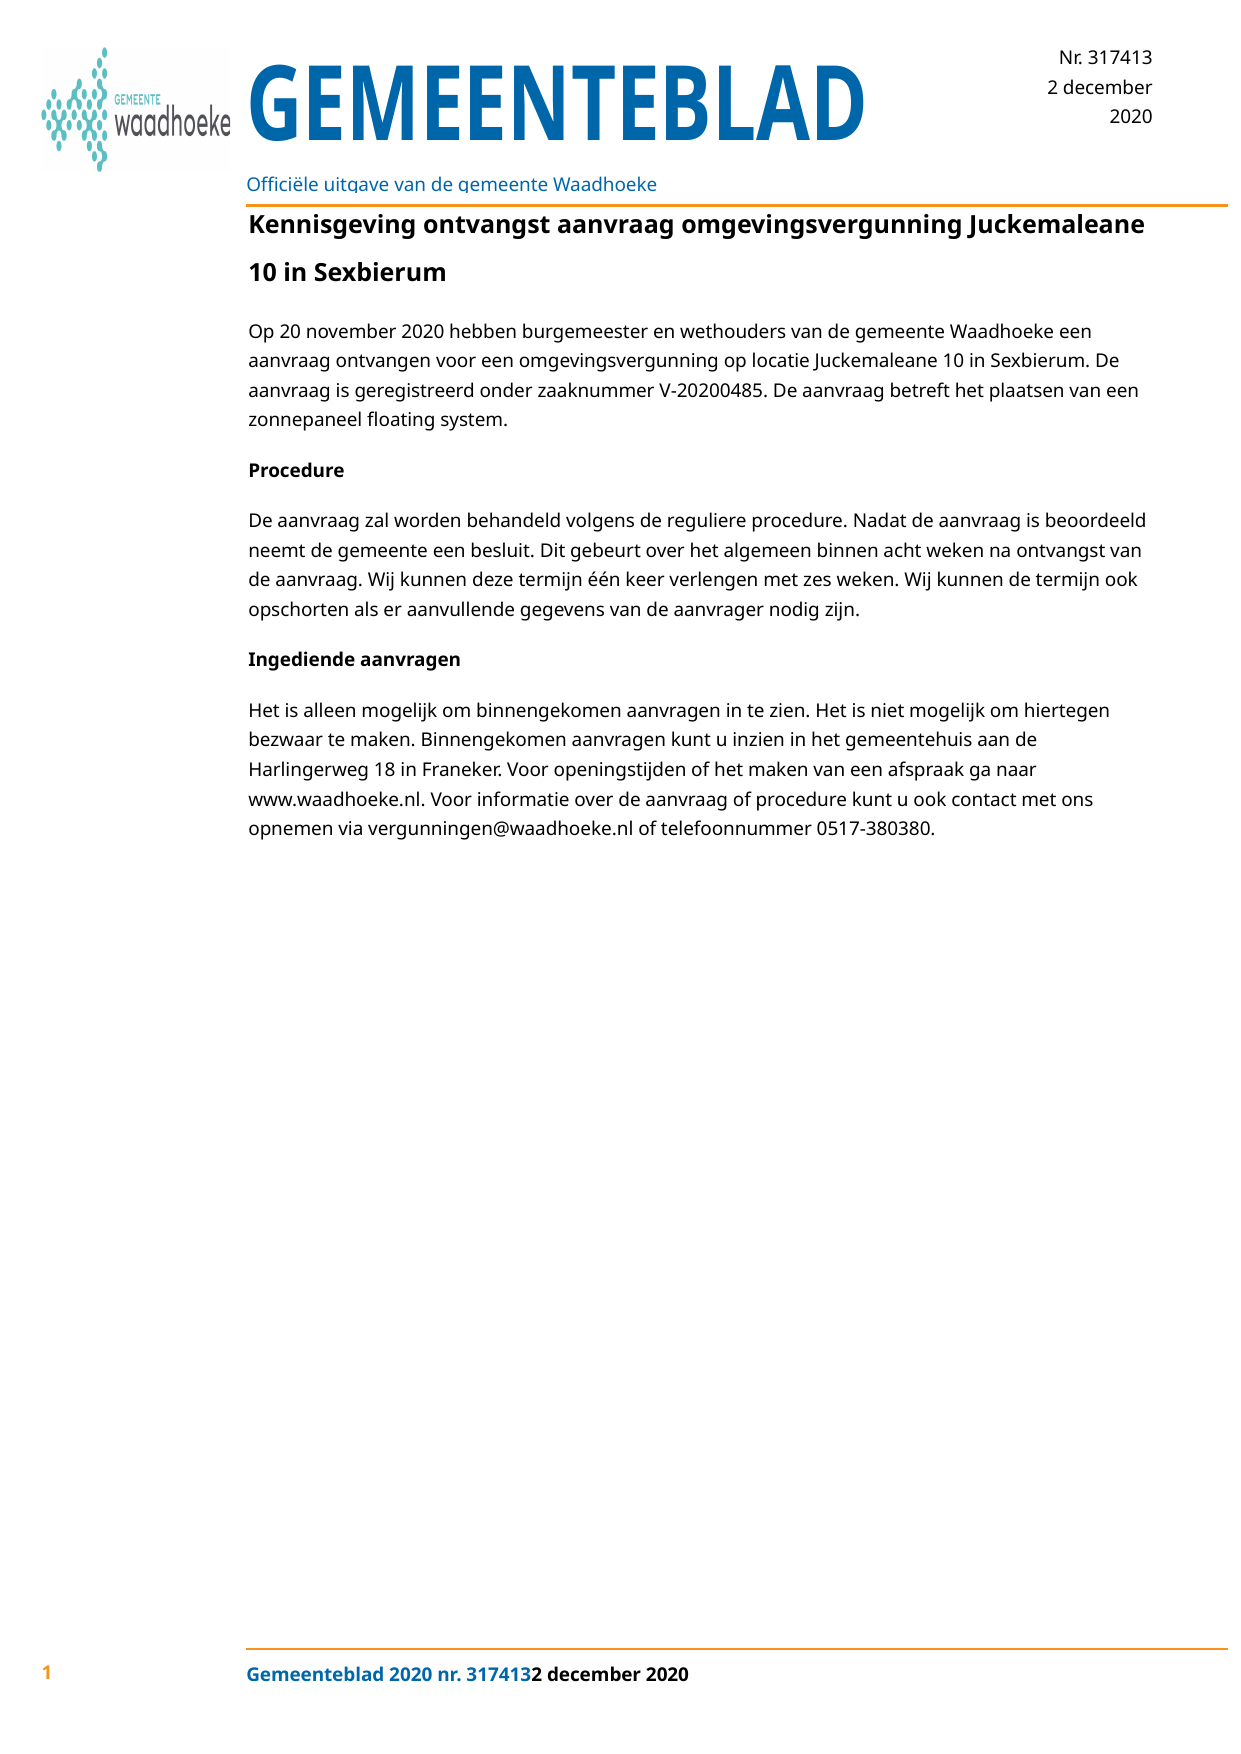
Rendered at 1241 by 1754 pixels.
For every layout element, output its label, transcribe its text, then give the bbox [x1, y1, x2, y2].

picture [41, 47, 231, 172]
text Op 20 november 2020 hebben burgemeester en wethouders van de gemeente Waadhoeke een aanvraag ontvangen voor een omgevingsvergunning op locatie Juckemaleane 10 in Sexbierum. De aanvraag is geregistreerd onder zaaknummer V-20200485. De aanvraag betreft het plaatsen van een zonnepaneel floating system. [248, 318, 1152, 432]
text Het is alleen mogelijk om binnengekomen aanvragen in te zien. Het is niet mogelijk om hiertegen bezwaar te maken. Binnengekomen aanvragen kunt u inzien in het gemeentehuis aan de Harlingerweg 18 in Franeker. Voor openingstijden of het maken van een afspraak ga naar www.waadhoeke.nl. Voor informatie over de aanvraag of procedure kunt u ook contact met ons opnemen via vergunningen@waadhoeke.nl of telefoonnummer 0517-380380. [248, 697, 1152, 841]
text Kennisgeving ontvangst aanvraag omgevingsvergunning Juckemaleane 10 in Sexbierum [248, 207, 1152, 288]
text De aanvraag zal worden behandeld volgens de reguliere procedure. Nadat de aanvraag is beoordeeld neemt de gemeente een besluit. Dit gebeurt over het algemeen binnen acht weken na ontvangst van de aanvraag. Wij kunnen deze termijn één keer verlengen met zes weken. Wij kunnen de termijn ook opschorten als er aanvullende gegevens van de aanvrager nodig zijn. [248, 507, 1152, 622]
text Procedure [248, 457, 1152, 483]
text Ingediende aanvragen [248, 647, 1152, 672]
